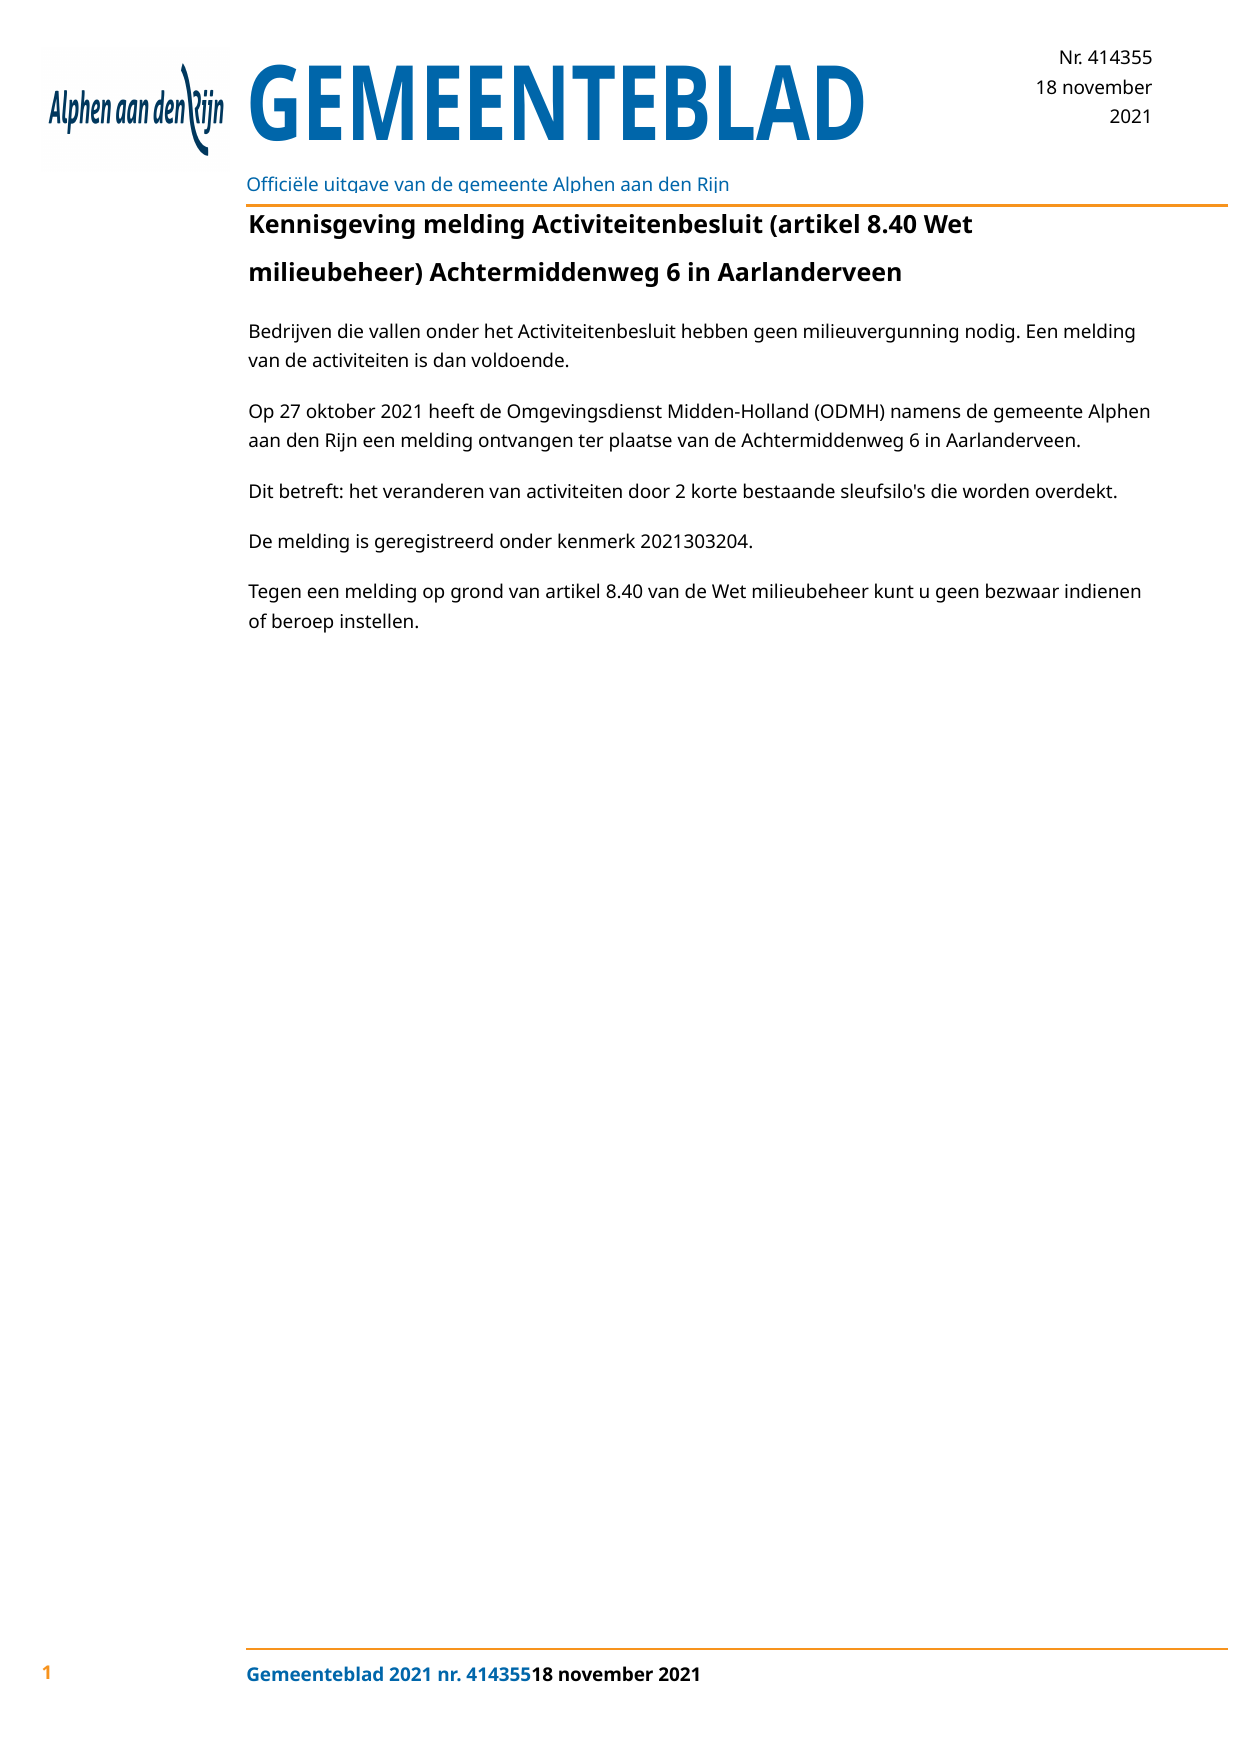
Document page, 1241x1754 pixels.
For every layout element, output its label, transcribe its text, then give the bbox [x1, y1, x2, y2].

text Dit betreft: het veranderen van activiteiten door 2 korte bestaande sleufsilo's die worden overdekt. [248, 478, 1152, 504]
picture [41, 47, 231, 172]
text Bedrijven die vallen onder het Activiteitenbesluit hebben geen milieuvergunning nodig. Een melding van de activiteiten is dan voldoende. [248, 318, 1152, 373]
text Tegen een melding op grond van artikel 8.40 van de Wet milieubeheer kunt u geen bezwaar indienen of beroep instellen. [248, 579, 1152, 634]
text Op 27 oktober 2021 heeft de Omgevingsdienst Midden-Holland (ODMH) namens de gemeente Alphen aan den Rijn een melding ontvangen ter plaatse van de Achtermiddenweg 6 in Aarlanderveen. [248, 398, 1152, 453]
text De melding is geregistreerd onder kenmerk 2021303204. [248, 528, 1152, 554]
text Kennisgeving melding Activiteitenbesluit (artikel 8.40 Wet milieubeheer) Achtermiddenweg 6 in Aarlanderveen [248, 207, 1152, 288]
